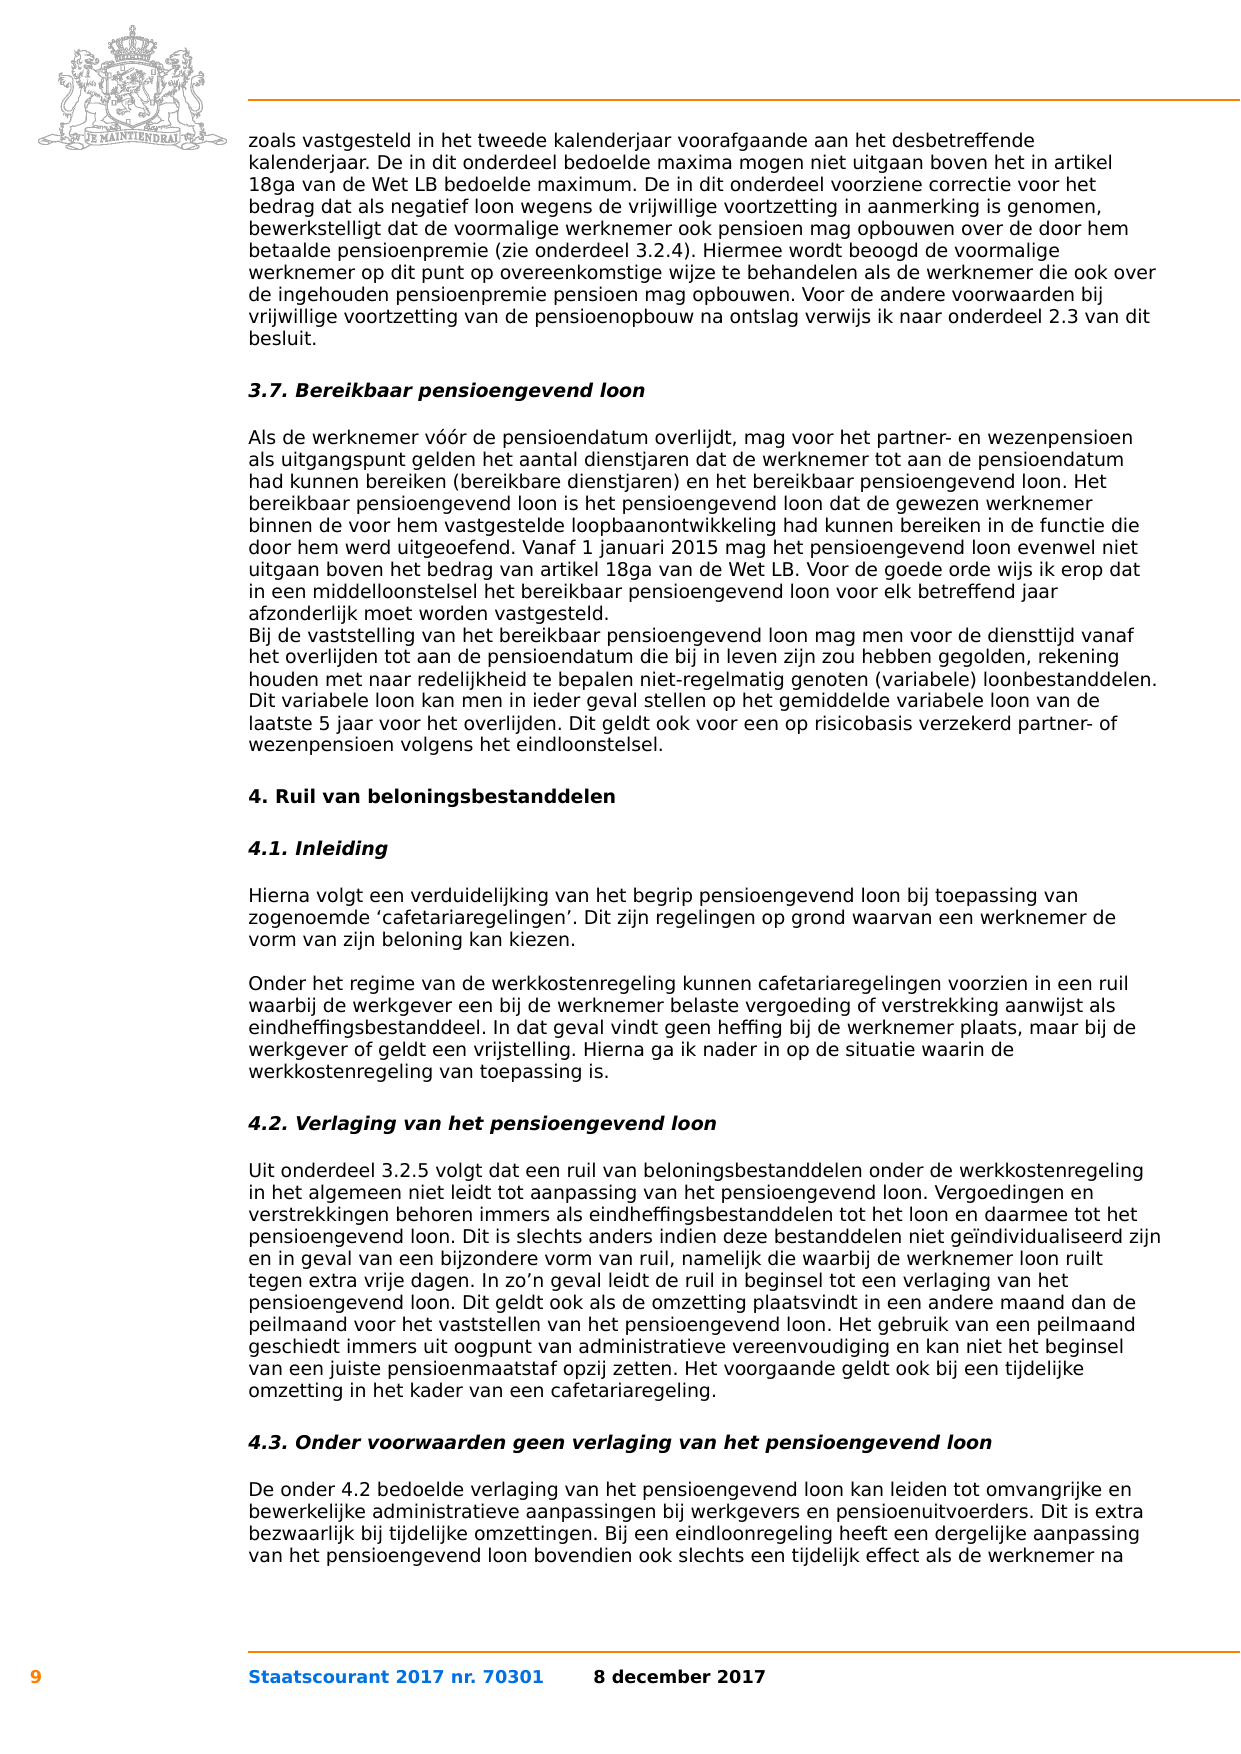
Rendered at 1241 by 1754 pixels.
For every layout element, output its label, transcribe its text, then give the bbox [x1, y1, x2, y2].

subtitle 3.7. Bereikbaar pensioengevend loon [248, 380, 1163, 402]
text Als de werknemer vóór de pensioendatum overlijdt, mag voor het partner- en wezenpensioen als uitgangspunt gelden het aantal dienstjaren dat de werknemer tot aan de pensioendatum had kunnen bereiken (bereikbare dienstjaren) en het bereikbaar pensioengevend loon. Het bereikbaar pensioengevend loon is het pensioengevend loon dat de gewezen werknemer binnen de voor hem vastgestelde loopbaanontwikkeling had kunnen bereiken in de functie die door hem werd uitgeoefend. Vanaf 1 januari 2015 mag het pensioengevend loon evenwel niet uitgaan boven het bedrag van artikel 18ga van de Wet LB. Voor de goede orde wijs ik erop dat in een middelloonstelsel het bereikbaar pensioengevend loon voor elk betreffend jaar afzonderlijk moet worden vastgesteld. [248, 427, 1163, 624]
picture [38, 25, 227, 150]
text Uit onderdeel 3.2.5 volgt dat een ruil van beloningsbestanddelen onder de werkkostenregeling in het algemeen niet leidt tot aanpassing van het pensioengevend loon. Vergoedingen en verstrekkingen behoren immers als eindheffingsbestanddelen tot het loon en daarmee tot het pensioengevend loon. Dit is slechts anders indien deze bestanddelen niet geïndividualiseerd zijn en in geval van een bijzondere vorm van ruil, namelijk die waarbij de werknemer loon ruilt tegen extra vrije dagen. In zo’n geval leidt de ruil in beginsel tot een verlaging van het pensioengevend loon. Dit geldt ook als de omzetting plaatsvindt in een andere maand dan de peilmaand voor het vaststellen van het pensioengevend loon. Het gebruik van een peilmaand geschiedt immers uit oogpunt van administratieve vereenvoudiging en kan niet het beginsel van een juiste pensioenmaatstaf opzij zetten. Het voorgaande geldt ook bij een tijdelijke omzetting in het kader van een cafetariaregeling. [248, 1160, 1163, 1402]
text De onder 4.2 bedoelde verlaging van het pensioengevend loon kan leiden tot omvangrijke en bewerkelijke administratieve aanpassingen bij werkgevers en pensioenuitvoerders. Dit is extra bezwaarlijk bij tijdelijke omzettingen. Bij een eindloonregeling heeft een dergelijke aanpassing van het pensioengevend loon bovendien ook slechts een tijdelijk effect als de werknemer na [248, 1479, 1163, 1567]
text Onder het regime van de werkkostenregeling kunnen cafetariaregelingen voorzien in een ruil waarbij de werkgever een bij de werknemer belaste vergoeding of verstrekking aanwijst als eindheffingsbestanddeel. In dat geval vindt geen heffing bij de werknemer plaats, maar bij de werkgever of geldt een vrijstelling. Hierna ga ik nader in op de situatie waarin de werkkostenregeling van toepassing is. [248, 973, 1163, 1083]
subtitle 4.3. Onder voorwaarden geen verlaging van het pensioengevend loon [248, 1432, 1163, 1454]
subtitle 4.2. Verlaging van het pensioengevend loon [248, 1113, 1163, 1135]
subtitle 4.1. Inleiding [248, 838, 1163, 860]
subtitle 4. Ruil van beloningsbestanddelen [248, 786, 1163, 808]
text Bij de vaststelling van het bereikbaar pensioengevend loon mag men voor de diensttijd vanaf het overlijden tot aan de pensioendatum die bij in leven zijn zou hebben gegolden, rekening houden met naar redelijkheid te bepalen niet-regelmatig genoten (variabele) loonbestanddelen. Dit variabele loon kan men in ieder geval stellen op het gemiddelde variabele loon van de laatste 5 jaar voor het overlijden. Dit geldt ook voor een op risicobasis verzekerd partner- of wezenpensioen volgens het eindloonstelsel. [248, 624, 1163, 756]
text Hierna volgt een verduidelijking van het begrip pensioengevend loon bij toepassing van zogenoemde ‘cafetariaregelingen’. Dit zijn regelingen op grond waarvan een werknemer de vorm van zijn beloning kan kiezen. [248, 885, 1163, 951]
text zoals vastgesteld in het tweede kalenderjaar voorafgaande aan het desbetreffende kalenderjaar. De in dit onderdeel bedoelde maxima mogen niet uitgaan boven het in artikel 18ga van de Wet LB bedoelde maximum. De in dit onderdeel voorziene correctie voor het bedrag dat als negatief loon wegens de vrijwillige voortzetting in aanmerking is genomen, bewerkstelligt dat de voormalige werknemer ook pensioen mag opbouwen over de door hem betaalde pensioenpremie (zie onderdeel 3.2.4). Hiermee wordt beoogd de voormalige werknemer op dit punt op overeenkomstige wijze te behandelen als de werknemer die ook over de ingehouden pensioenpremie pensioen mag opbouwen. Voor de andere voorwaarden bij vrijwillige voortzetting van de pensioenopbouw na ontslag verwijs ik naar onderdeel 2.3 van dit besluit. [248, 130, 1163, 350]
